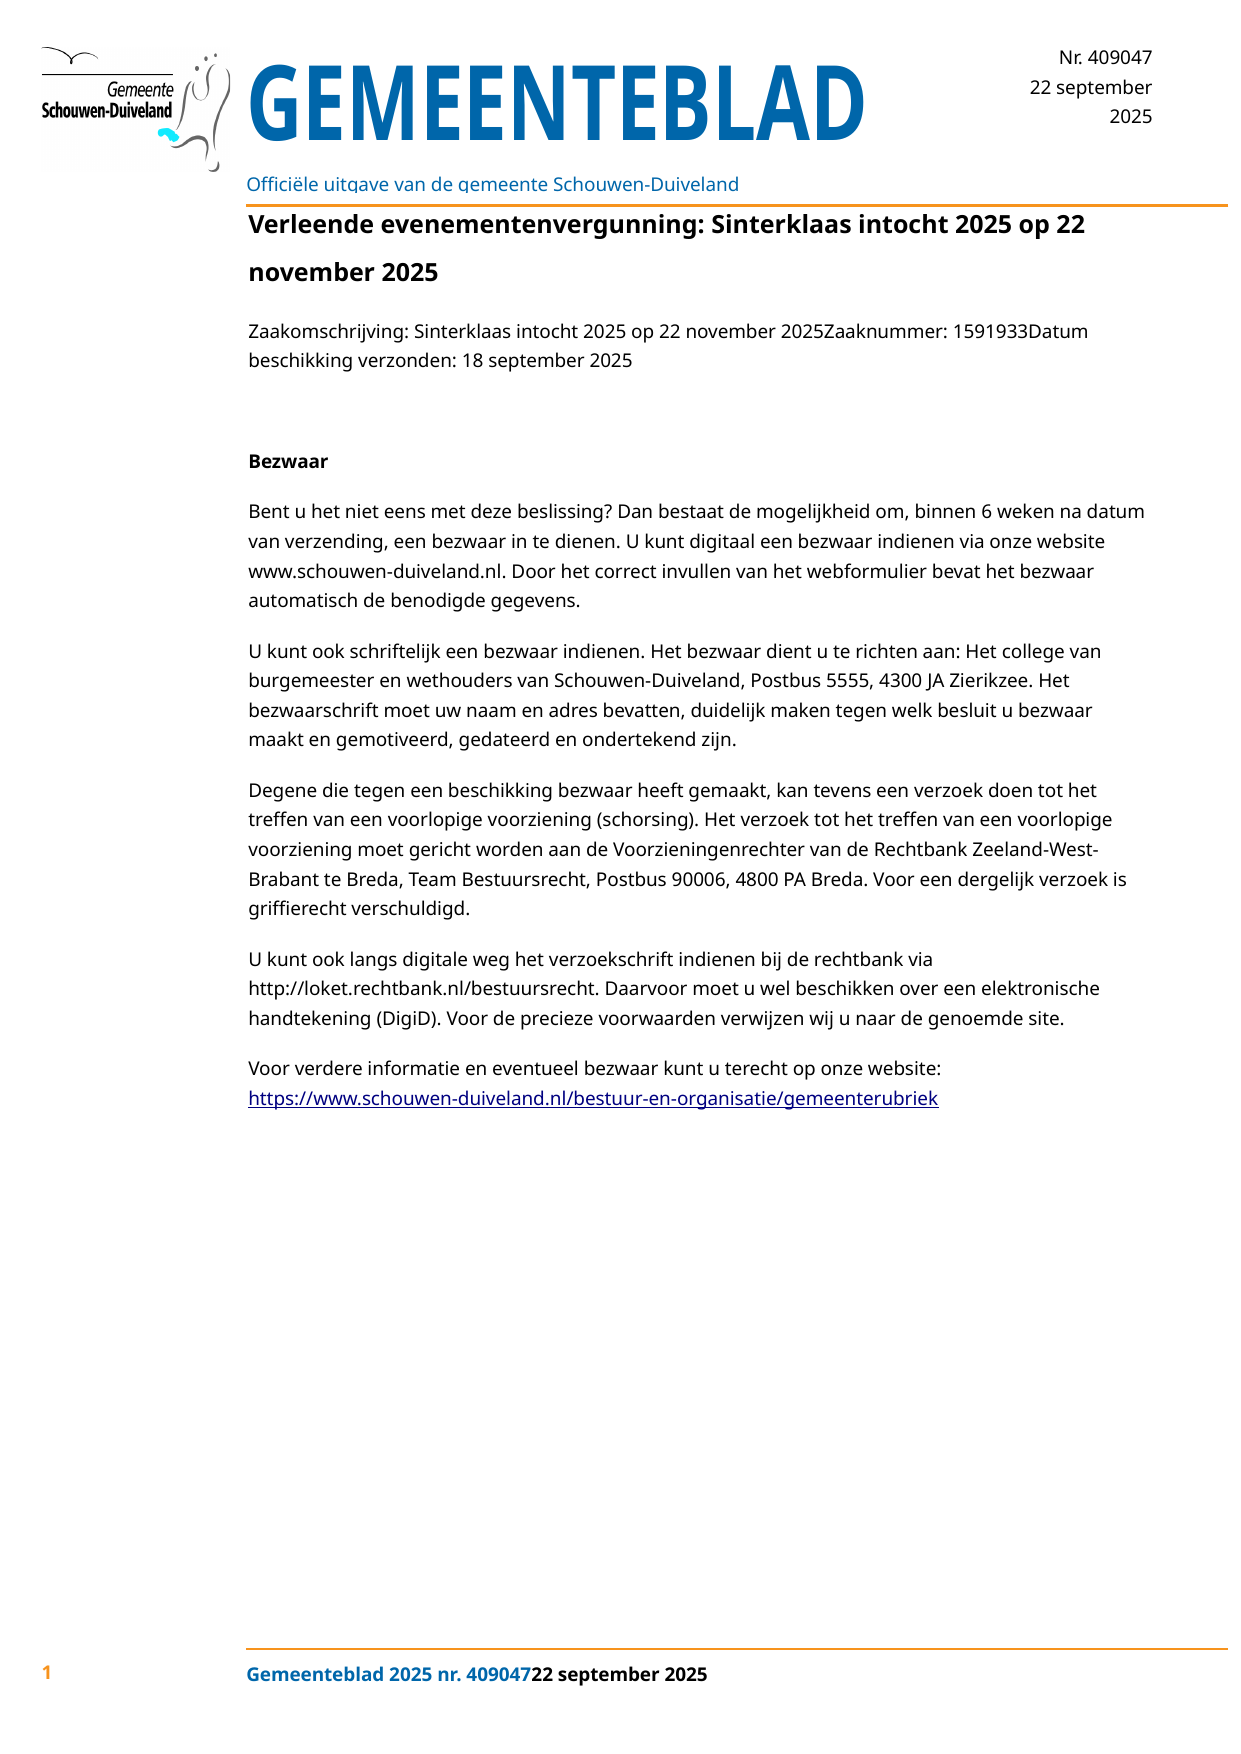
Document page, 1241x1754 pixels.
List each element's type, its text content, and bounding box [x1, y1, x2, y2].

text Bezwaar [248, 448, 1152, 474]
picture [41, 47, 231, 172]
text U kunt ook schriftelijk een bezwaar indienen. Het bezwaar dient u te richten aan: Het college van burgemeester en wethouders van Schouwen-Duiveland, Postbus 5555, 4300 JA Zierikzee. Het bezwaarschrift moet uw naam en adres bevatten, duidelijk maken tegen welk besluit u bezwaar maakt en gemotiveerd, gedateerd en ondertekend zijn. [248, 638, 1152, 752]
text U kunt ook langs digitale weg het verzoekschrift indienen bij de rechtbank via http://loket.rechtbank.nl/bestuursrecht. Daarvoor moet u wel beschikken over een elektronische handtekening (DigiD). Voor de precieze voorwaarden verwijzen wij u naar de genoemde site. [248, 946, 1152, 1031]
text Bent u het niet eens met deze beslissing? Dan bestaat de mogelijkheid om, binnen 6 weken na datum van verzending, een bezwaar in te dienen. U kunt digitaal een bezwaar indienen via onze website www.schouwen-duiveland.nl. Door het correct invullen van het webformulier bevat het bezwaar automatisch de benodigde gegevens. [248, 499, 1152, 613]
text Zaakomschrijving: Sinterklaas intocht 2025 op 22 november 2025Zaaknummer: 1591933Datum beschikking verzonden: 18 september 2025 [248, 318, 1152, 373]
text Voor verdere informatie en eventueel bezwaar kunt u terecht op onze website: https://www.schouwen-duiveland.nl/bestuur-en-organisatie/gemeenterubriek [248, 1055, 1152, 1111]
text Verleende evenementenvergunning: Sinterklaas intocht 2025 op 22 november 2025 [248, 207, 1152, 288]
text Degene die tegen een beschikking bezwaar heeft gemaakt, kan tevens een verzoek doen tot het treffen van een voorlopige voorziening (schorsing). Het verzoek tot het treffen van een voorlopige voorziening moet gericht worden aan de Voorzieningenrechter van de Rechtbank Zeeland-West-Brabant te Breda, Team Bestuursrecht, Postbus 90006, 4800 PA Breda. Voor een dergelijk verzoek is griffierecht verschuldigd. [248, 777, 1152, 921]
